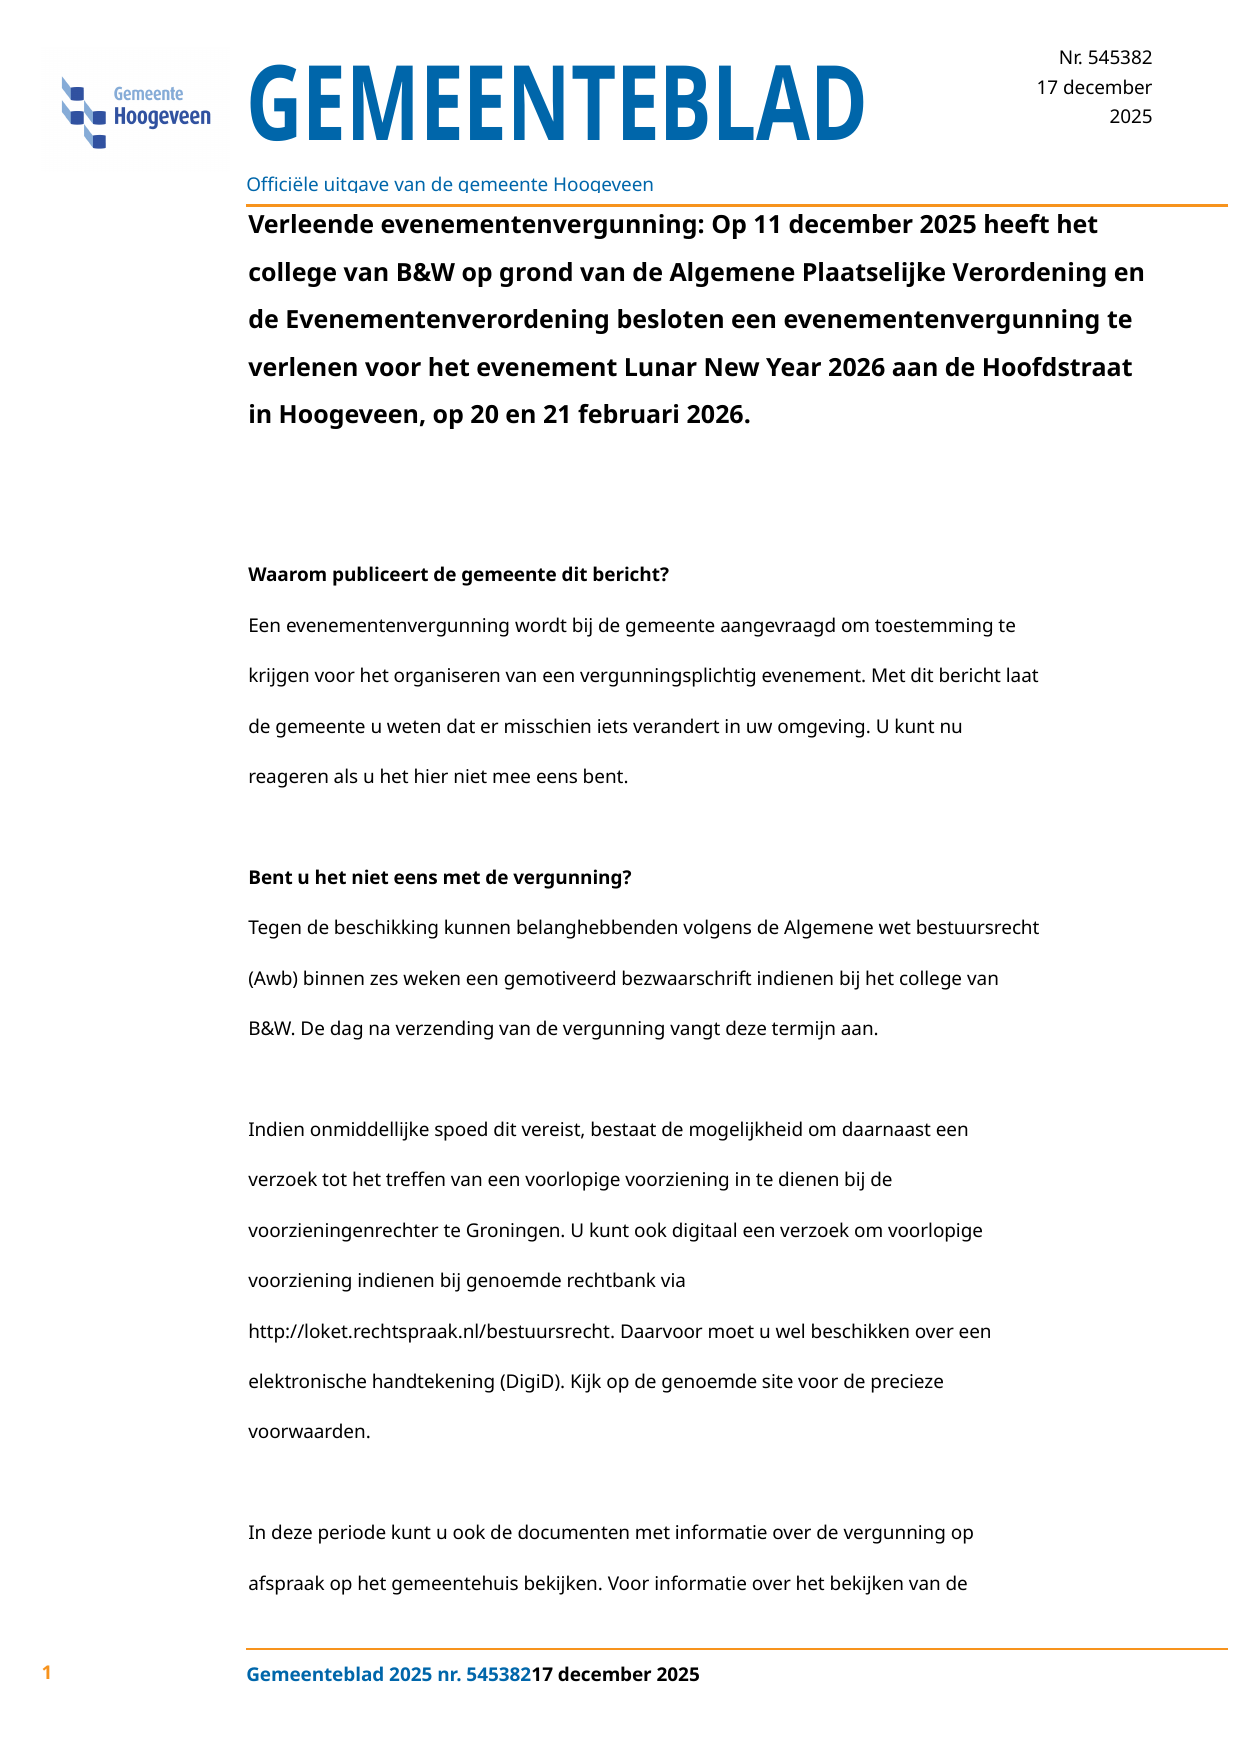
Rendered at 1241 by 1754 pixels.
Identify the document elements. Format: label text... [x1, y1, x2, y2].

text (Awb) binnen zes weken een gemotiveerd bezwaarschrift indienen bij het college van [248, 965, 1152, 991]
text voorziening indienen bij genoemde rechtbank via [248, 1267, 1152, 1293]
text elektronische handtekening (DigiD). Kijk op de genoemde site voor de precieze [248, 1368, 1152, 1394]
text verzoek tot het treffen van een voorlopige voorziening in te dienen bij de [248, 1167, 1152, 1192]
text krijgen voor het organiseren van een vergunningsplichtig evenement. Met dit bericht laat [248, 662, 1152, 688]
text Bent u het niet eens met de vergunning? [248, 864, 1152, 890]
text voorzieningenrechter te Groningen. U kunt ook digitaal een verzoek om voorlopige [248, 1217, 1152, 1243]
text Verleende evenementenvergunning: Op 11 december 2025 heeft het college van B&W op grond van de Algemene Plaatselijke Verordening en de Evenementenverordening besloten een evenementenvergunning te verlenen voor het evenement Lunar New Year 2026 aan de Hoofdstraat in Hoogeveen, op 20 en 21 februari 2026. [248, 207, 1152, 431]
text reageren als u het hier niet mee eens bent. [248, 763, 1152, 789]
text afspraak op het gemeentehuis bekijken. Voor informatie over het bekijken van de [248, 1570, 1152, 1596]
text In deze periode kunt u ook de documenten met informatie over de vergunning op [248, 1519, 1152, 1545]
text de gemeente u weten dat er misschien iets verandert in uw omgeving. U kunt nu [248, 713, 1152, 738]
text Indien onmiddellijke spoed dit vereist, bestaat de mogelijkheid om daarnaast een [248, 1116, 1152, 1142]
text Tegen de beschikking kunnen belanghebbenden volgens de Algemene wet bestuursrecht [248, 914, 1152, 940]
picture [41, 47, 231, 172]
text voorwaarden. [248, 1419, 1152, 1444]
text Waarom publiceert de gemeente dit bericht? [248, 562, 1152, 587]
text http://loket.rechtspraak.nl/bestuursrecht. Daarvoor moet u wel beschikken over een [248, 1318, 1152, 1343]
text Een evenementenvergunning wordt bij de gemeente aangevraagd om toestemming te [248, 612, 1152, 638]
text B&W. De dag na verzending van de vergunning vangt deze termijn aan. [248, 1015, 1152, 1041]
